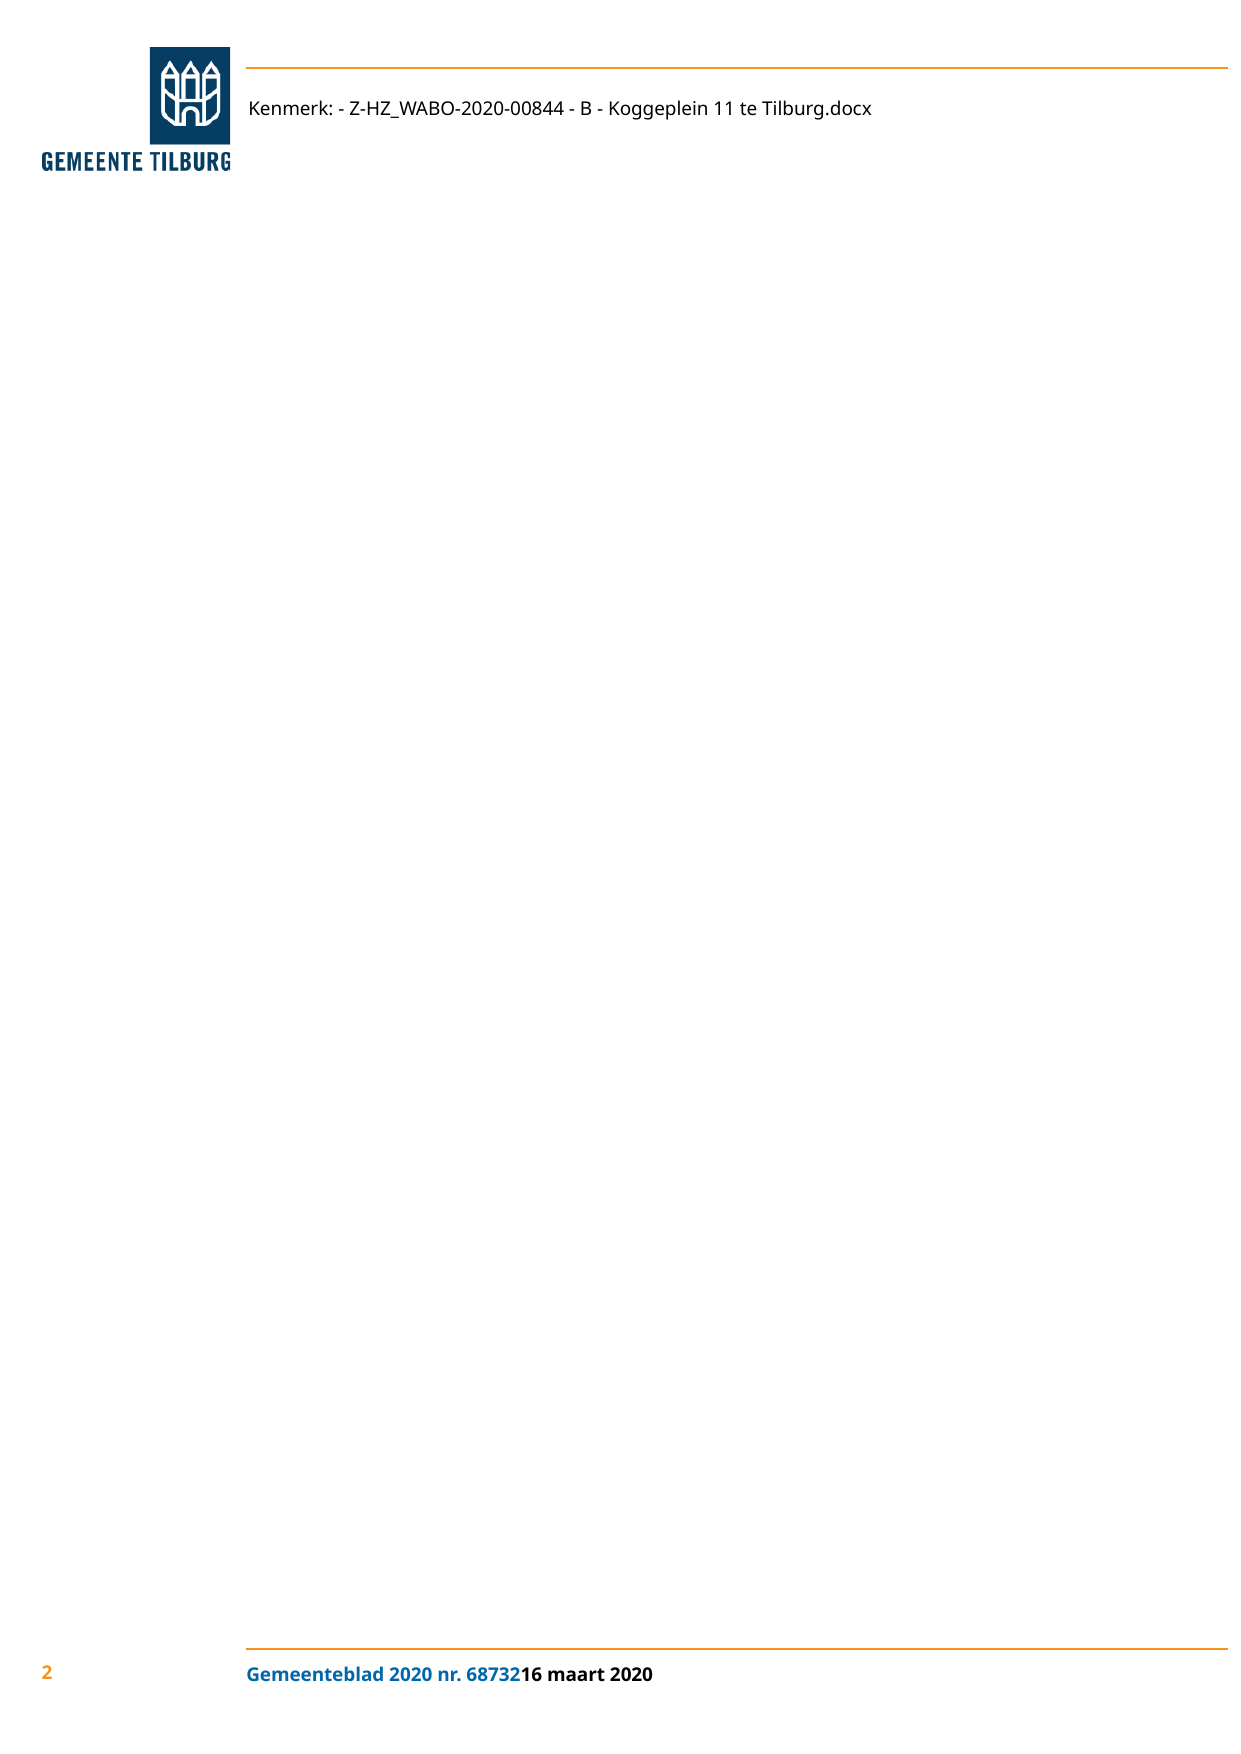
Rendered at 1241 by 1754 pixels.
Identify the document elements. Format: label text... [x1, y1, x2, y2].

text Kenmerk: - Z-HZ_WABO-2020-00844 - B - Koggeplein 11 te Tilburg.docx [248, 95, 1152, 121]
picture [41, 47, 231, 172]
